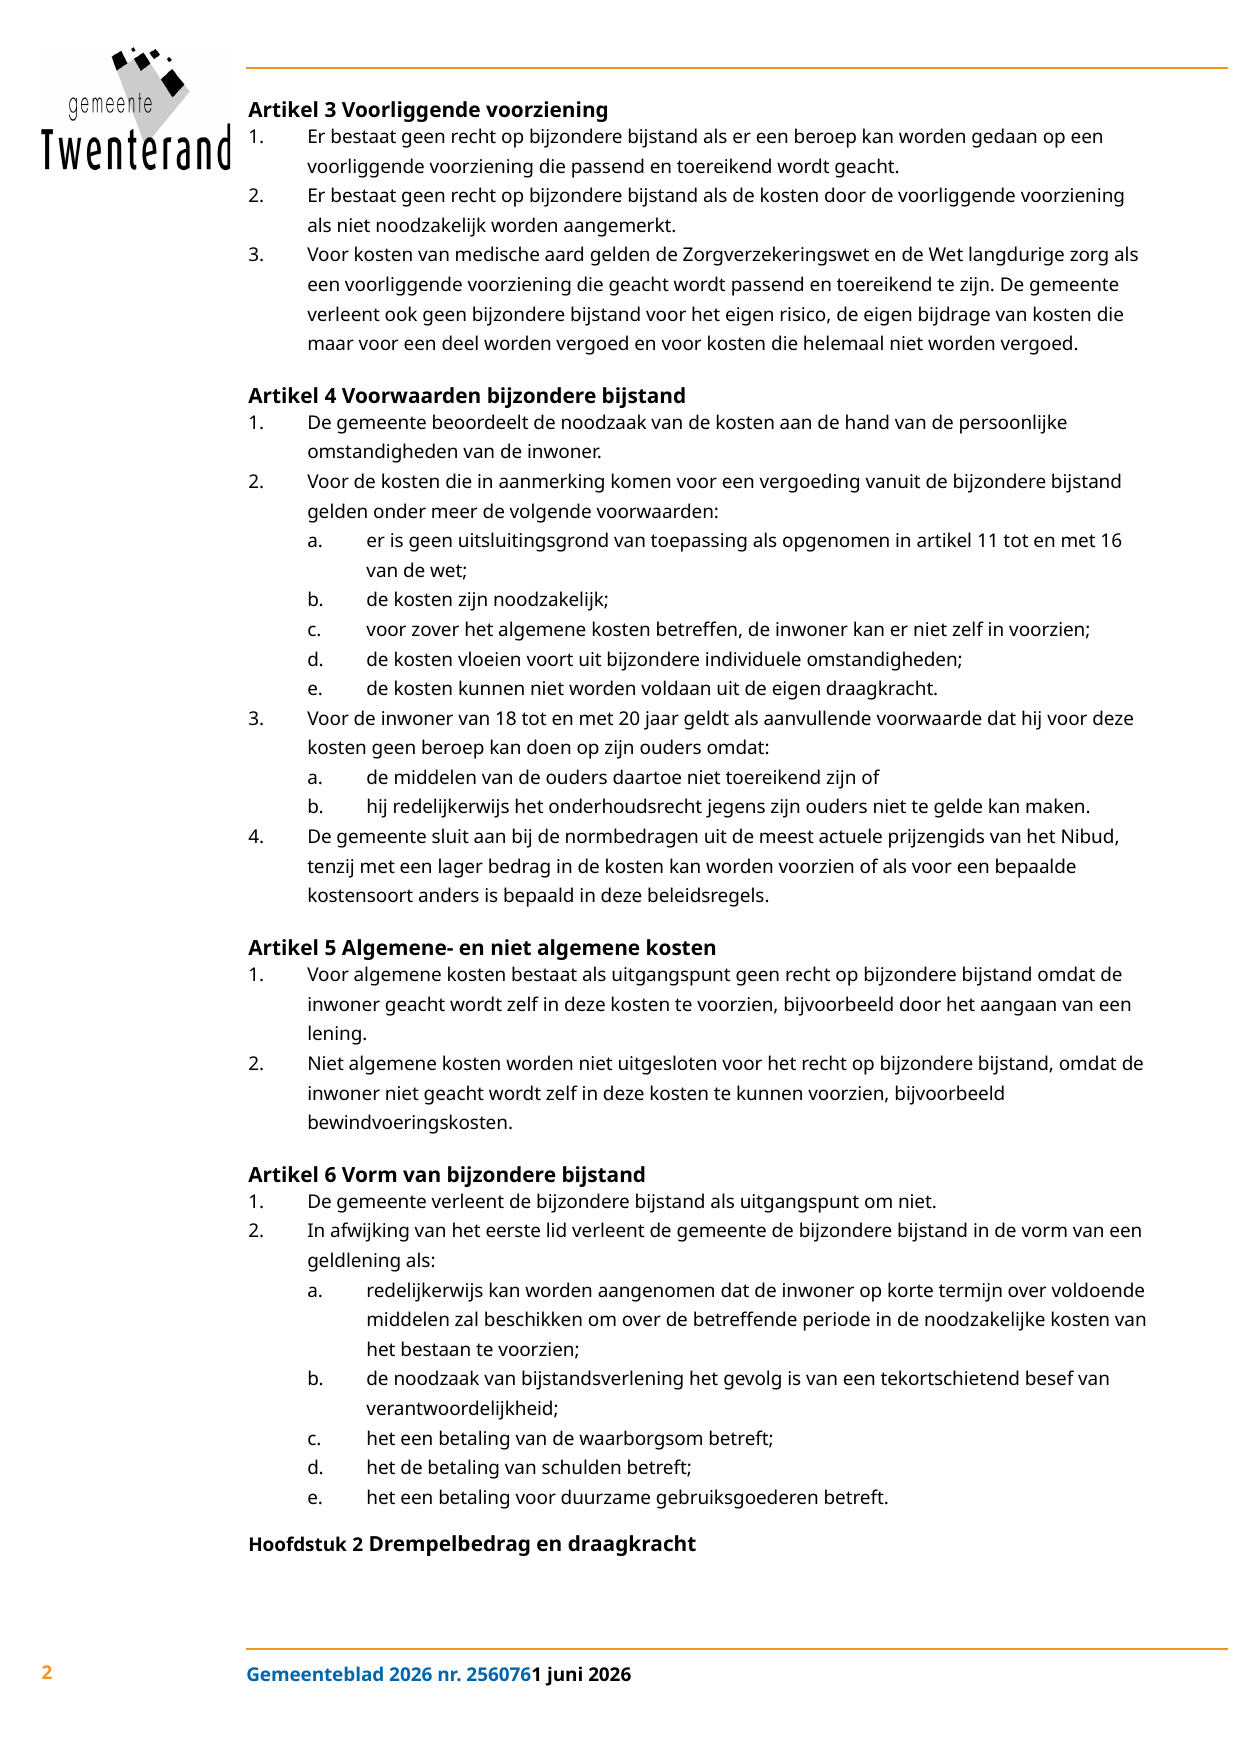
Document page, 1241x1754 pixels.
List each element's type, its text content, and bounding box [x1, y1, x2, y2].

list Niet algemene kosten worden niet uitgesloten voor het recht op bijzondere bijstand, omdat de inwoner niet geacht wordt zelf in deze kosten te kunnen voorzien, bijvoorbeeld bewindvoeringskosten. [248, 1050, 1152, 1135]
list het de betaling van schulden betreft; [307, 1454, 1152, 1480]
list er is geen uitsluitingsgrond van toepassing als opgenomen in artikel 11 tot en met 16 van de wet; [307, 527, 1152, 583]
list De gemeente sluit aan bij de normbedragen uit de meest actuele prijzengids van het Nibud, tenzij met een lager bedrag in de kosten kan worden voorzien of als voor een bepaalde kostensoort anders is bepaald in deze beleidsregels. [248, 823, 1152, 908]
list de noodzaak van bijstandsverlening het gevolg is van een tekortschietend besef van verantwoordelijkheid; [307, 1366, 1152, 1421]
list Er bestaat geen recht op bijzondere bijstand als de kosten door de voorliggende voorziening als niet noodzakelijk worden aangemerkt. [248, 182, 1152, 238]
list redelijkerwijs kan worden aangenomen dat de inwoner op korte termijn over voldoende middelen zal beschikken om over de betreffende periode in de noodzakelijke kosten van het bestaan te voorzien; [307, 1277, 1152, 1362]
text Artikel 4 Voorwaarden bijzondere bijstand [248, 381, 1152, 409]
list Er bestaat geen recht op bijzondere bijstand als er een beroep kan worden gedaan op een voorliggende voorziening die passend en toereikend wordt geacht. [248, 123, 1152, 178]
text Artikel 6 Vorm van bijzondere bijstand [248, 1160, 1152, 1188]
list de kosten zijn noodzakelijk; [307, 587, 1152, 612]
list Voor algemene kosten bestaat als uitgangspunt geen recht op bijzondere bijstand omdat de inwoner geacht wordt zelf in deze kosten te voorzien, bijvoorbeeld door het aangaan van een lening. [248, 961, 1152, 1046]
list In afwijking van het eerste lid verleent de gemeente de bijzondere bijstand in de vorm van een geldlening als: [248, 1218, 1152, 1273]
list Voor de inwoner van 18 tot en met 20 jaar geldt als aanvullende voorwaarde dat hij voor deze kosten geen beroep kan doen op zijn ouders omdat: [248, 705, 1152, 760]
list het een betaling van de waarborgsom betreft; [307, 1425, 1152, 1451]
list voor zover het algemene kosten betreffen, de inwoner kan er niet zelf in voorzien; [307, 616, 1152, 642]
list de kosten vloeien voort uit bijzondere individuele omstandigheden; [307, 646, 1152, 672]
text Hoofdstuk 2 Drempelbedrag en draagkracht [248, 1529, 1152, 1558]
text Artikel 5 Algemene- en niet algemene kosten [248, 933, 1152, 961]
list De gemeente verleent de bijzondere bijstand als uitgangspunt om niet. [248, 1188, 1152, 1214]
list het een betaling voor duurzame gebruiksgoederen betreft. [307, 1484, 1152, 1510]
list hij redelijkerwijs het onderhoudsrecht jegens zijn ouders niet te gelde kan maken. [307, 794, 1152, 819]
list de middelen van de ouders daartoe niet toereikend zijn of [307, 764, 1152, 790]
list de kosten kunnen niet worden voldaan uit de eigen draagkracht. [307, 675, 1152, 701]
list Voor de kosten die in aanmerking komen voor een vergoeding vanuit de bijzondere bijstand gelden onder meer de volgende voorwaarden: [248, 468, 1152, 524]
list Voor kosten van medische aard gelden de Zorgverzekeringswet en de Wet langdurige zorg als een voorliggende voorziening die geacht wordt passend en toereikend te zijn. De gemeente verleent ook geen bijzondere bijstand voor het eigen risico, de eigen bijdrage van kosten die maar voor een deel worden vergoed en voor kosten die helemaal niet worden vergoed. [248, 242, 1152, 356]
text Artikel 3 Voorliggende voorziening [248, 95, 1152, 123]
picture [41, 47, 231, 172]
list De gemeente beoordeelt de noodzaak van de kosten aan de hand van de persoonlijke omstandigheden van de inwoner. [248, 409, 1152, 464]
